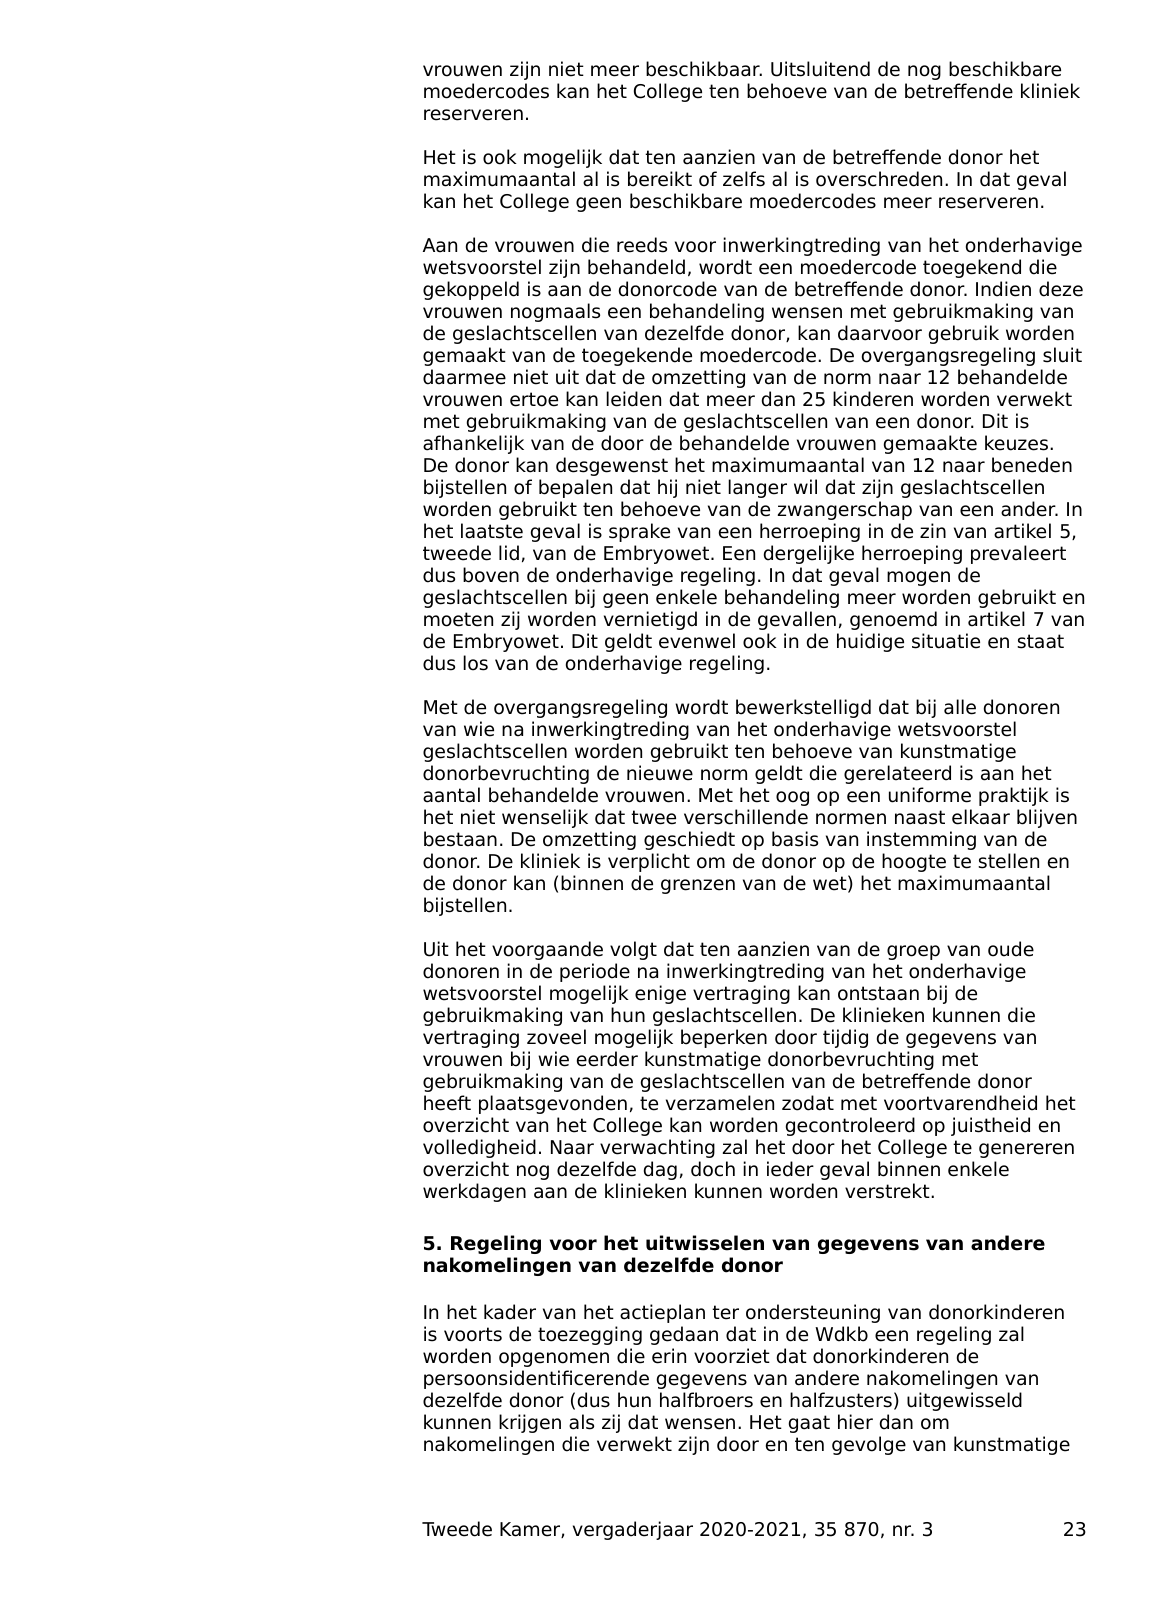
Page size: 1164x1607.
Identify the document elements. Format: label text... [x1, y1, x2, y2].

text In het kader van het actieplan ter ondersteuning van donorkinderen is voorts de toezegging gedaan dat in de Wdkb een regeling zal worden opgenomen die erin voorziet dat donorkinderen de persoonsidentificerende gegevens van andere nakomelingen van dezelfde donor (dus hun halfbroers en halfzusters) uitgewisseld kunnen krijgen als zij dat wensen. Het gaat hier dan om nakomelingen die verwekt zijn door en ten gevolge van kunstmatige [422, 1302, 1087, 1456]
text vrouwen zijn niet meer beschikbaar. Uitsluitend de nog beschikbare moedercodes kan het College ten behoeve van de betreffende kliniek reserveren. [422, 59, 1087, 125]
text Het is ook mogelijk dat ten aanzien van de betreffende donor het maximumaantal al is bereikt of zelfs al is overschreden. In dat geval kan het College geen beschikbare moedercodes meer reserveren. [422, 147, 1087, 213]
text Met de overgangsregeling wordt bewerkstelligd dat bij alle donoren van wie na inwerkingtreding van het onderhavige wetsvoorstel geslachtscellen worden gebruikt ten behoeve van kunstmatige donorbevruchting de nieuwe norm geldt die gerelateerd is aan het aantal behandelde vrouwen. Met het oog op een uniforme praktijk is het niet wenselijk dat twee verschillende normen naast elkaar blijven bestaan. De omzetting geschiedt op basis van instemming van de donor. De kliniek is verplicht om de donor op de hoogte te stellen en de donor kan (binnen de grenzen van de wet) het maximumaantal bijstellen. [422, 697, 1087, 917]
subtitle 5. Regeling voor het uitwisselen van gegevens van andere nakomelingen van dezelfde donor [422, 1233, 1087, 1277]
text Aan de vrouwen die reeds voor inwerkingtreding van het onderhavige wetsvoorstel zijn behandeld, wordt een moedercode toegekend die gekoppeld is aan de donorcode van de betreffende donor. Indien deze vrouwen nogmaals een behandeling wensen met gebruikmaking van de geslachtscellen van dezelfde donor, kan daarvoor gebruik worden gemaakt van de toegekende moedercode. De overgangsregeling sluit daarmee niet uit dat de omzetting van de norm naar 12 behandelde vrouwen ertoe kan leiden dat meer dan 25 kinderen worden verwekt met gebruikmaking van de geslachtscellen van een donor. Dit is afhankelijk van de door de behandelde vrouwen gemaakte keuzes. De donor kan desgewenst het maximumaantal van 12 naar beneden bijstellen of bepalen dat hij niet langer wil dat zijn geslachtscellen worden gebruikt ten behoeve van de zwangerschap van een ander. In het laatste geval is sprake van een herroeping in de zin van artikel 5, tweede lid, van de Embryowet. Een dergelijke herroeping prevaleert dus boven de onderhavige regeling. In dat geval mogen de geslachtscellen bij geen enkele behandeling meer worden gebruikt en moeten zij worden vernietigd in de gevallen, genoemd in artikel 7 van de Embryowet. Dit geldt evenwel ook in de huidige situatie en staat dus los van de onderhavige regeling. [422, 235, 1087, 675]
text Uit het voorgaande volgt dat ten aanzien van de groep van oude donoren in de periode na inwerkingtreding van het onderhavige wetsvoorstel mogelijk enige vertraging kan ontstaan bij de gebruikmaking van hun geslachtscellen. De klinieken kunnen die vertraging zoveel mogelijk beperken door tijdig de gegevens van vrouwen bij wie eerder kunstmatige donorbevruchting met gebruikmaking van de geslachtscellen van de betreffende donor heeft plaatsgevonden, te verzamelen zodat met voortvarendheid het overzicht van het College kan worden gecontroleerd op juistheid en volledigheid. Naar verwachting zal het door het College te genereren overzicht nog dezelfde dag, doch in ieder geval binnen enkele werkdagen aan de klinieken kunnen worden verstrekt. [422, 939, 1087, 1203]
